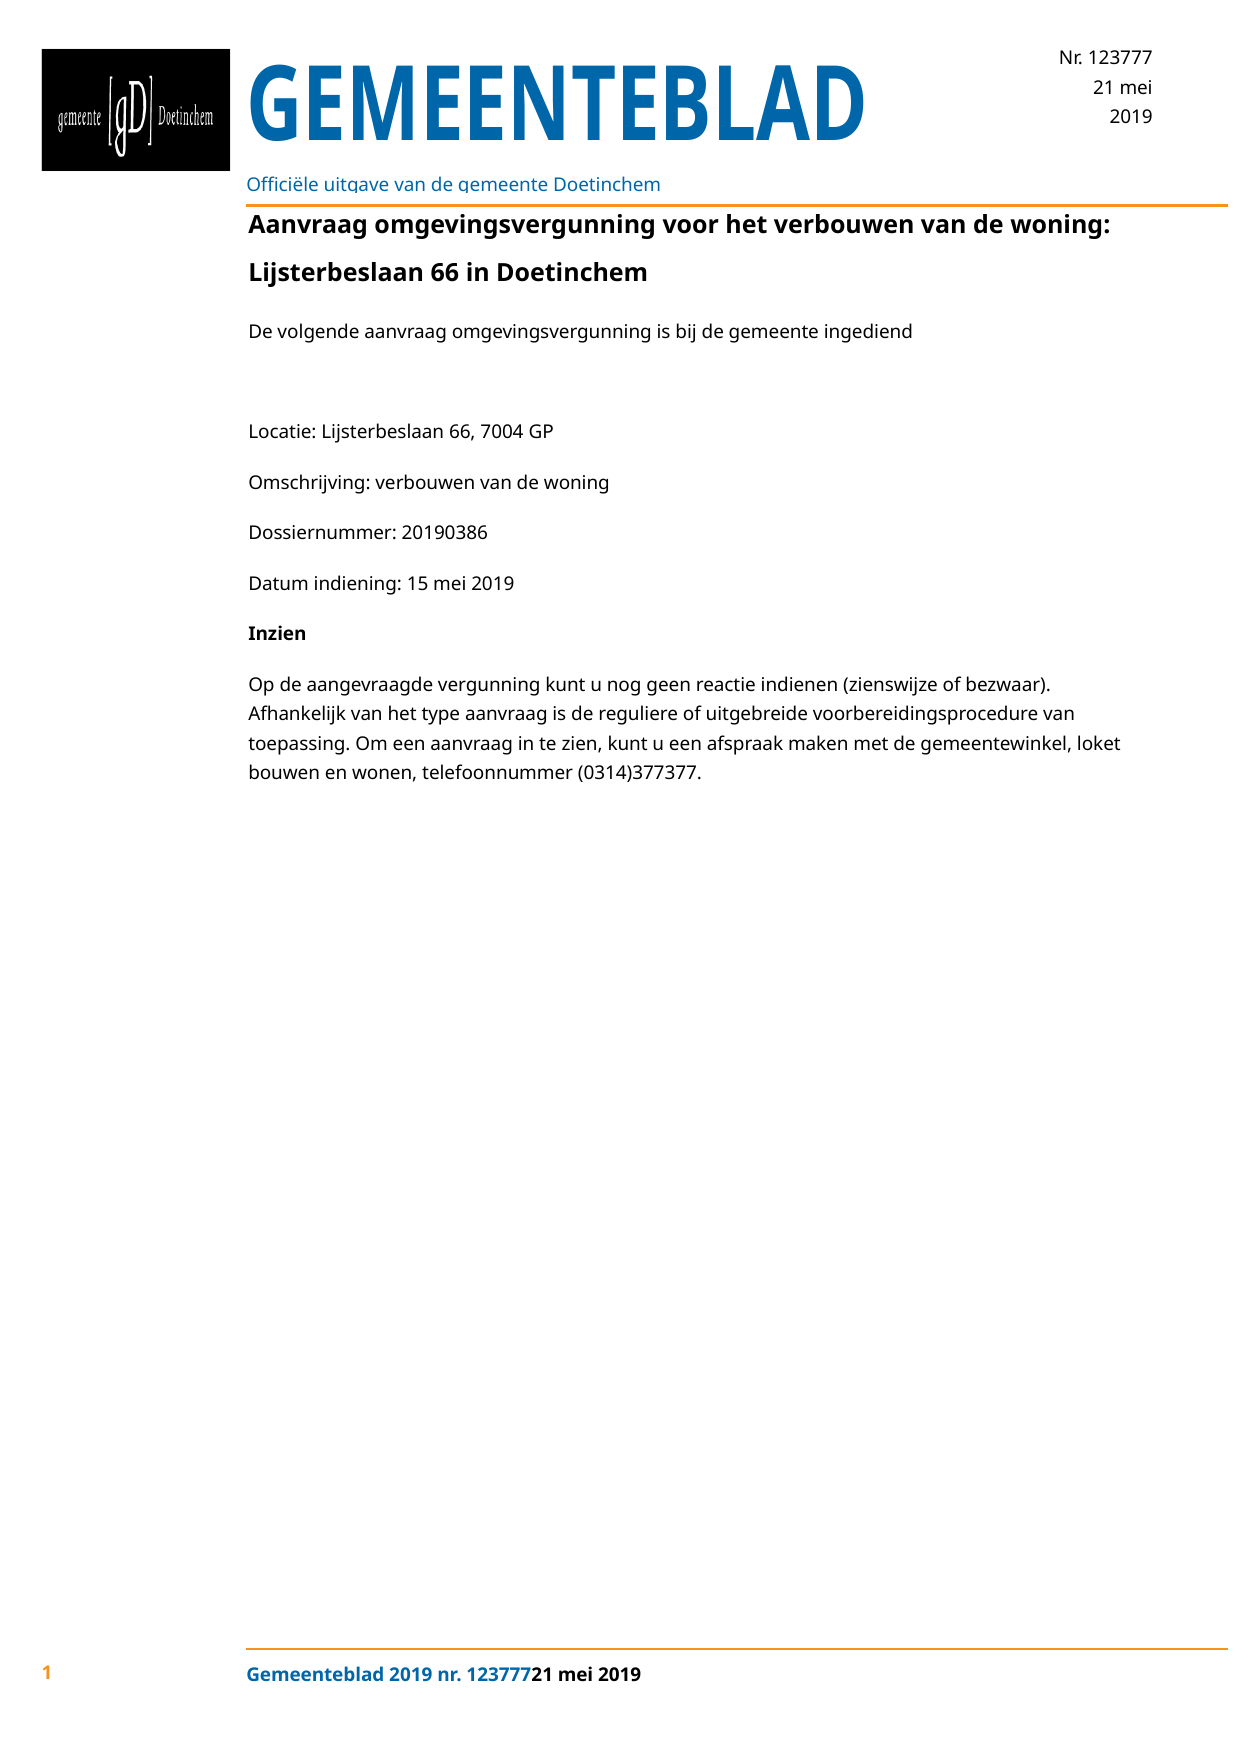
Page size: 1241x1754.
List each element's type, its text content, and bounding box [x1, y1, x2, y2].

text Dossiernummer: 20190386 [248, 519, 1152, 545]
picture [41, 47, 231, 172]
text Datum indiening: 15 mei 2019 [248, 570, 1152, 596]
text Op de aangevraagde vergunning kunt u nog geen reactie indienen (zienswijze of bezwaar). Afhankelijk van het type aanvraag is de reguliere of uitgebreide voorbereidingsprocedure van toepassing. Om een aanvraag in te zien, kunt u een afspraak maken met de gemeentewinkel, loket bouwen en wonen, telefoonnummer (0314)377377. [248, 671, 1152, 785]
text De volgende aanvraag omgevingsvergunning is bij de gemeente ingediend [248, 318, 1152, 344]
text Locatie: Lijsterbeslaan 66, 7004 GP [248, 419, 1152, 444]
text Inzien [248, 620, 1152, 646]
text Omschrijving: verbouwen van de woning [248, 469, 1152, 495]
text Aanvraag omgevingsvergunning voor het verbouwen van de woning: Lijsterbeslaan 66 in Doetinchem [248, 207, 1152, 288]
